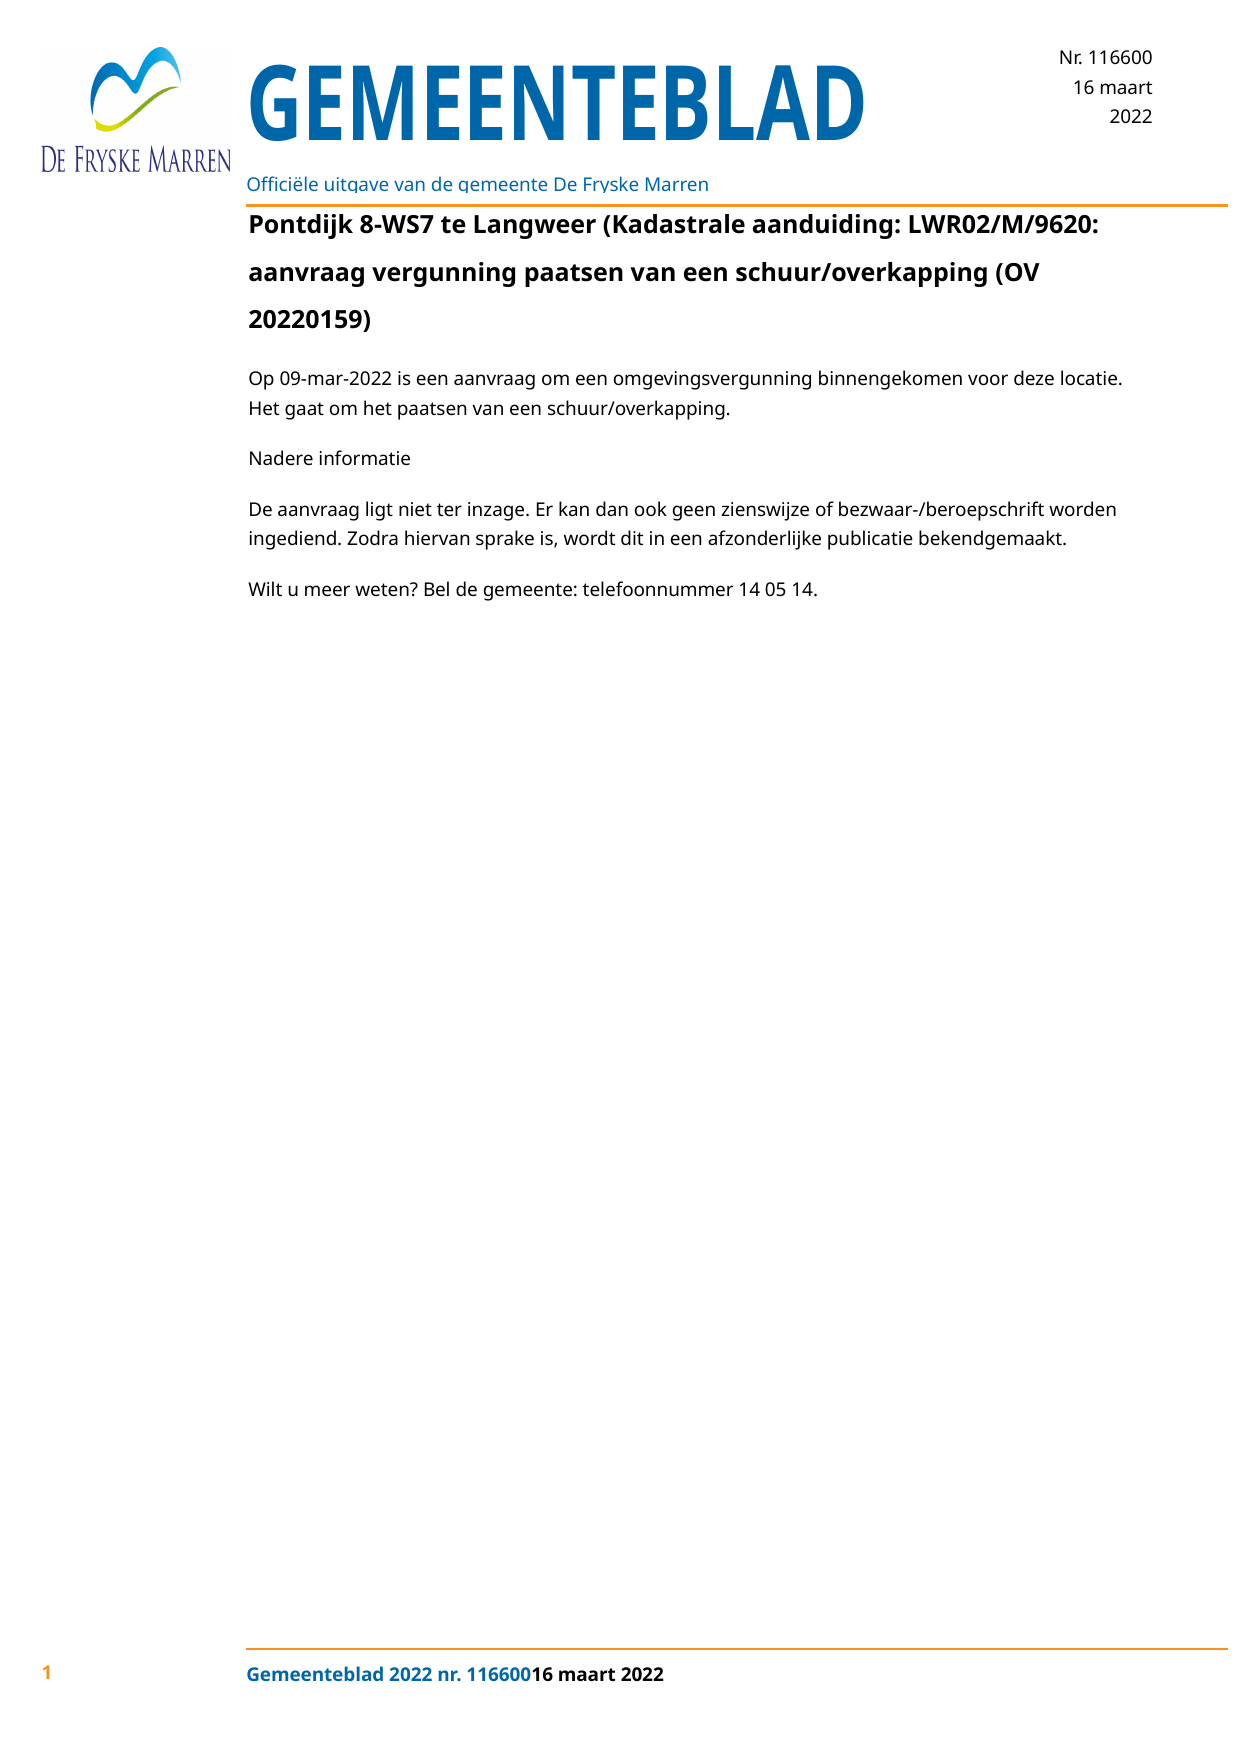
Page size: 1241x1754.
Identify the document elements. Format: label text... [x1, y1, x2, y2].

text Wilt u meer weten? Bel de gemeente: telefoonnummer 14 05 14. [248, 576, 1152, 602]
text Pontdijk 8-WS7 te Langweer (Kadastrale aanduiding: LWR02/M/9620: aanvraag vergunning paatsen van een schuur/overkapping (OV 20220159) [248, 207, 1152, 336]
text Op 09-mar-2022 is een aanvraag om een omgevingsvergunning binnengekomen voor deze locatie. Het gaat om het paatsen van een schuur/overkapping. [248, 366, 1152, 421]
text De aanvraag ligt niet ter inzage. Er kan dan ook geen zienswijze of bezwaar-/beroepschrift worden ingediend. Zodra hiervan sprake is, wordt dit in een afzonderlijke publicatie bekendgemaakt. [248, 496, 1152, 551]
text Nadere informatie [248, 446, 1152, 471]
picture [41, 47, 231, 172]
